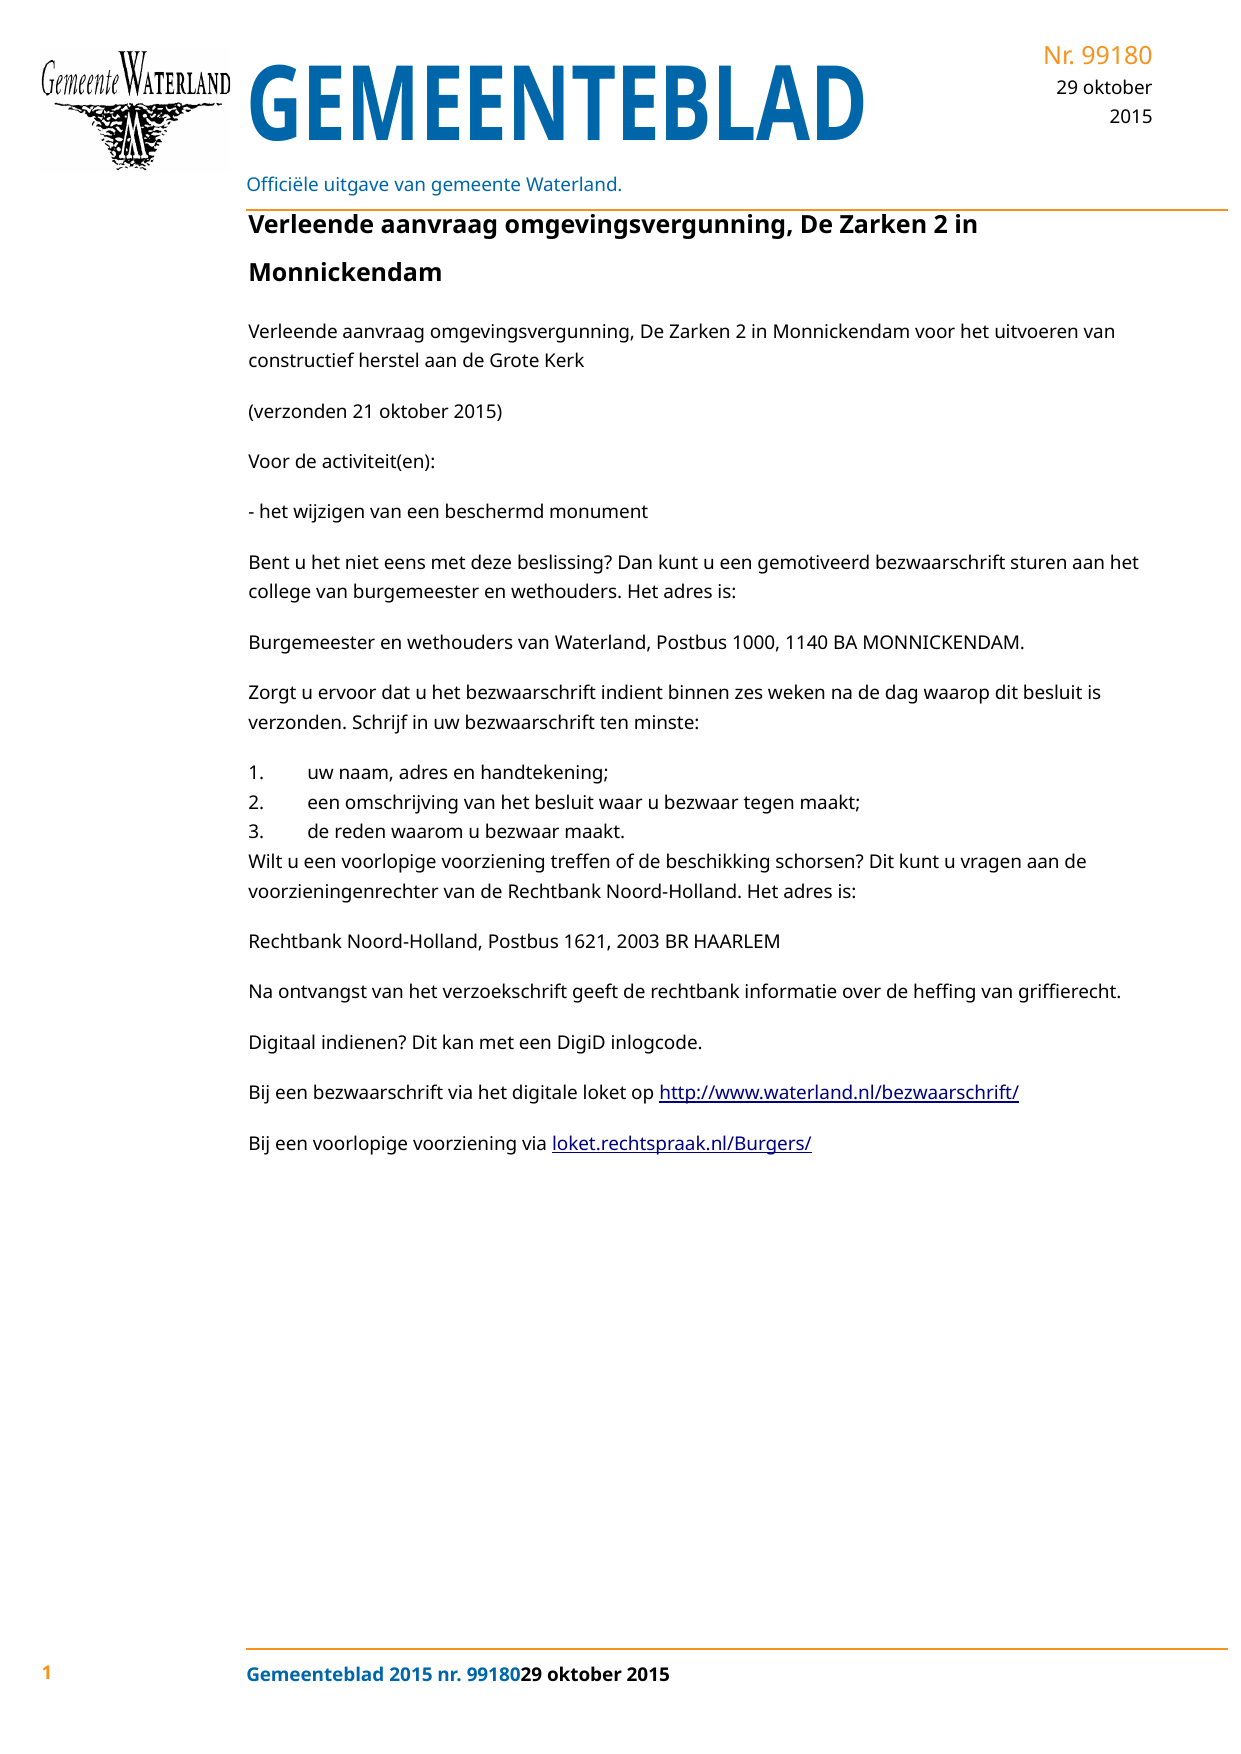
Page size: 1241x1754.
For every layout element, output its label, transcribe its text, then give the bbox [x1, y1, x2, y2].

text Wilt u een voorlopige voorziening treffen of de beschikking schorsen? Dit kunt u vragen aan de voorzieningenrechter van de Rechtbank Noord-Holland. Het adres is: [248, 848, 1152, 904]
text Verleende aanvraag omgevingsvergunning, De Zarken 2 in Monnickendam voor het uitvoeren van constructief herstel aan de Grote Kerk [248, 318, 1152, 373]
text Voor de activiteit(en): [248, 448, 1152, 474]
text Bij een bezwaarschrift via het digitale loket op http://www.waterland.nl/bezwaarschrift/ [248, 1079, 1152, 1105]
text Na ontvangst van het verzoekschrift geeft de rechtbank informatie over de heffing van griffierecht. [248, 979, 1152, 1004]
text Zorgt u ervoor dat u het bezwaarschrift indient binnen zes weken na de dag waarop dit besluit is verzonden. Schrijf in uw bezwaarschrift ten minste: [248, 679, 1152, 735]
picture [41, 47, 231, 172]
text Verleende aanvraag omgevingsvergunning, De Zarken 2 in Monnickendam [248, 211, 1152, 288]
text Burgemeester en wethouders van Waterland, Postbus 1000, 1140 BA MONNICKENDAM. [248, 629, 1152, 655]
text Bij een voorlopige voorziening via loket.rechtspraak.nl/Burgers/ [248, 1130, 1152, 1156]
text Digitaal indienen? Dit kan met een DigiD inlogcode. [248, 1029, 1152, 1055]
text Bent u het niet eens met deze beslissing? Dan kunt u een gemotiveerd bezwaarschrift sturen aan het college van burgemeester en wethouders. Het adres is: [248, 549, 1152, 604]
text - het wijzigen van een beschermd monument [248, 499, 1152, 524]
text (verzonden 21 oktober 2015) [248, 398, 1152, 424]
list uw naam, adres en handtekening; [248, 759, 1152, 785]
text Rechtbank Noord-Holland, Postbus 1621, 2003 BR HAARLEM [248, 928, 1152, 954]
list de reden waarom u bezwaar maakt. [248, 819, 1152, 844]
list een omschrijving van het besluit waar u bezwaar tegen maakt; [248, 789, 1152, 815]
